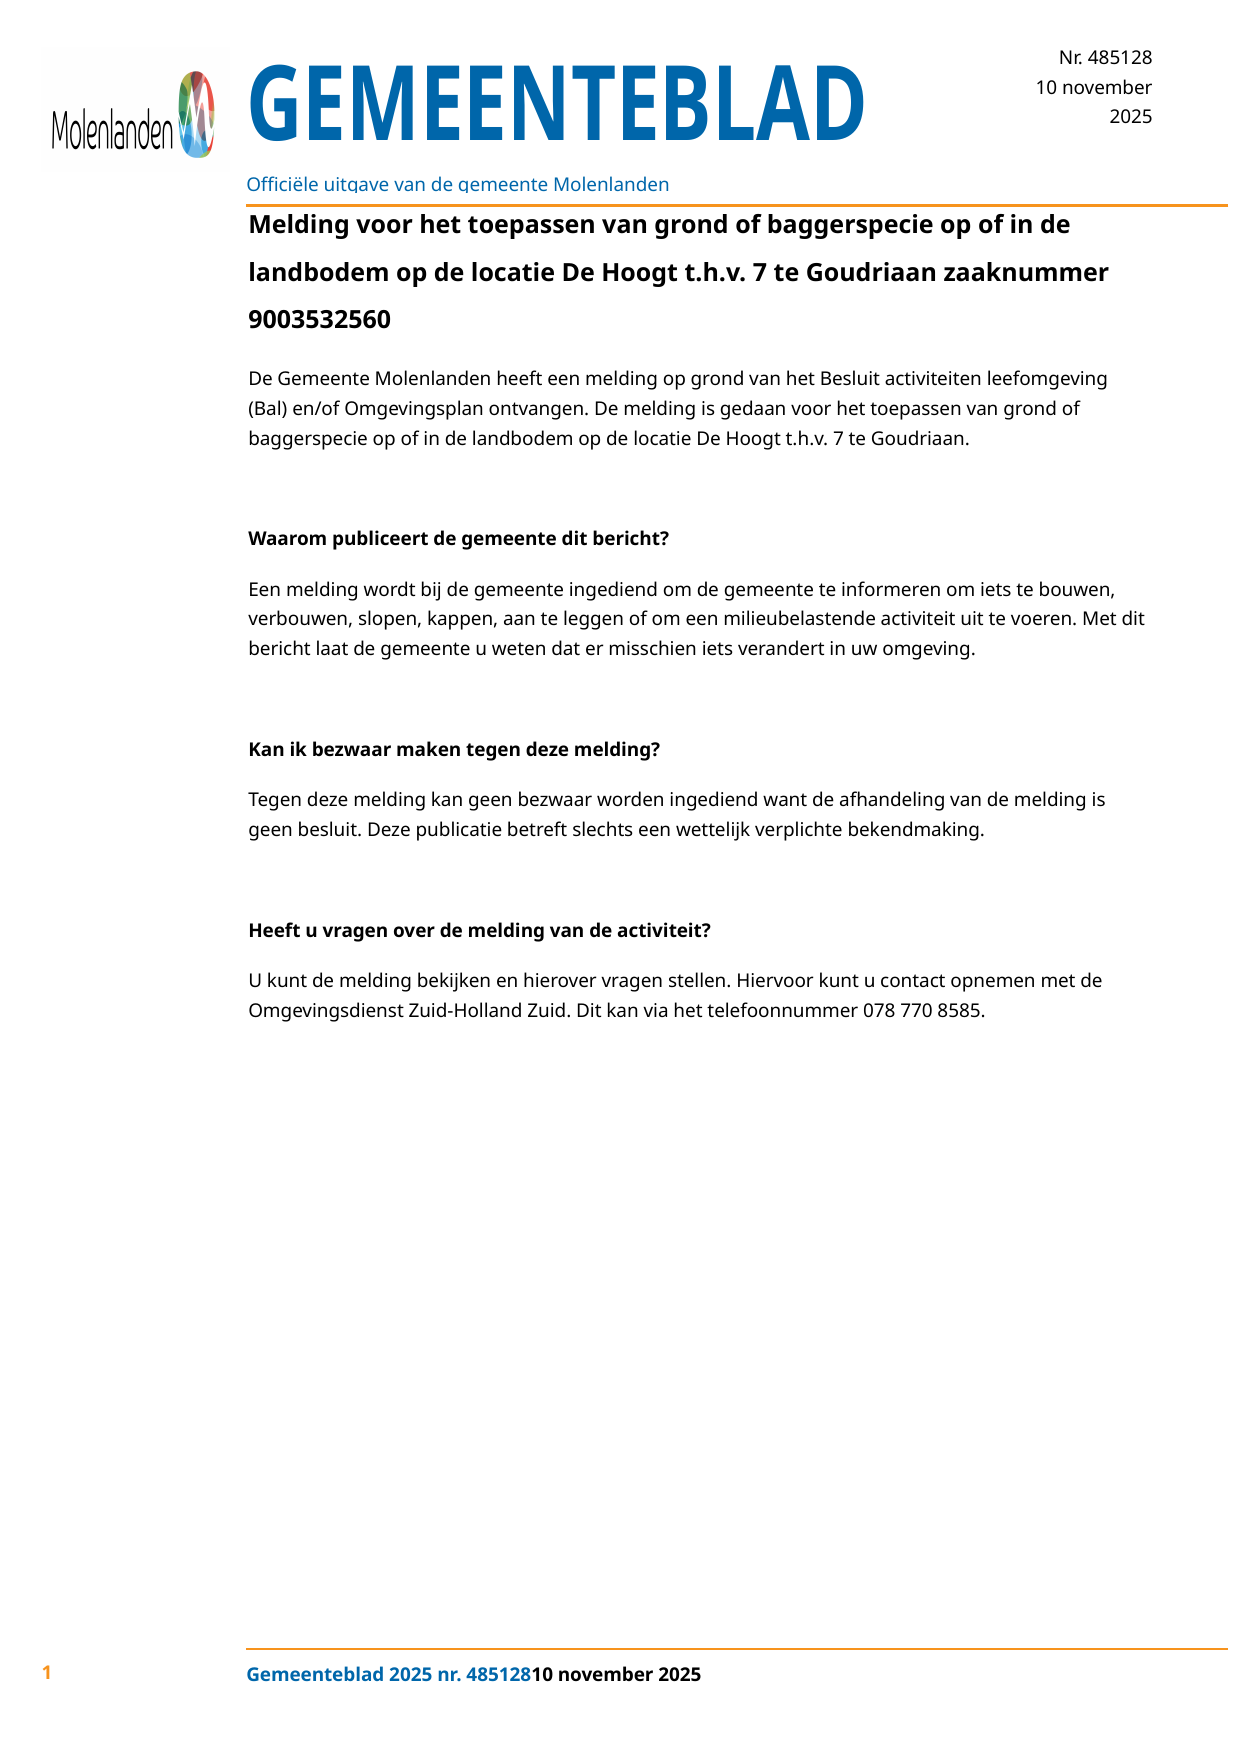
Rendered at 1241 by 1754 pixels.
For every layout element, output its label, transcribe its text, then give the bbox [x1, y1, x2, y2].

text Kan ik bezwaar maken tegen deze melding? [248, 736, 1152, 762]
picture [41, 47, 231, 172]
text De Gemeente Molenlanden heeft een melding op grond van het Besluit activiteiten leefomgeving (Bal) en/of Omgevingsplan ontvangen. De melding is gedaan voor het toepassen van grond of baggerspecie op of in de landbodem op de locatie De Hoogt t.h.v. 7 te Goudriaan. [248, 366, 1152, 450]
text Een melding wordt bij de gemeente ingediend om de gemeente te informeren om iets te bouwen, verbouwen, slopen, kappen, aan te leggen of om een milieubelastende activiteit uit te voeren. Met dit bericht laat de gemeente u weten dat er misschien iets verandert in uw omgeving. [248, 576, 1152, 661]
text Melding voor het toepassen van grond of baggerspecie op of in de landbodem op de locatie De Hoogt t.h.v. 7 te Goudriaan zaaknummer 9003532560 [248, 207, 1152, 336]
text Heeft u vragen over de melding van de activiteit? [248, 917, 1152, 942]
text Tegen deze melding kan geen bezwaar worden ingediend want de afhandeling van de melding is geen besluit. Deze publicatie betreft slechts een wettelijk verplichte bekendmaking. [248, 786, 1152, 842]
text Waarom publiceert de gemeente dit bericht? [248, 526, 1152, 551]
text U kunt de melding bekijken en hierover vragen stellen. Hiervoor kunt u contact opnemen met de Omgevingsdienst Zuid-Holland Zuid. Dit kan via het telefoonnummer 078 770 8585. [248, 967, 1152, 1022]
